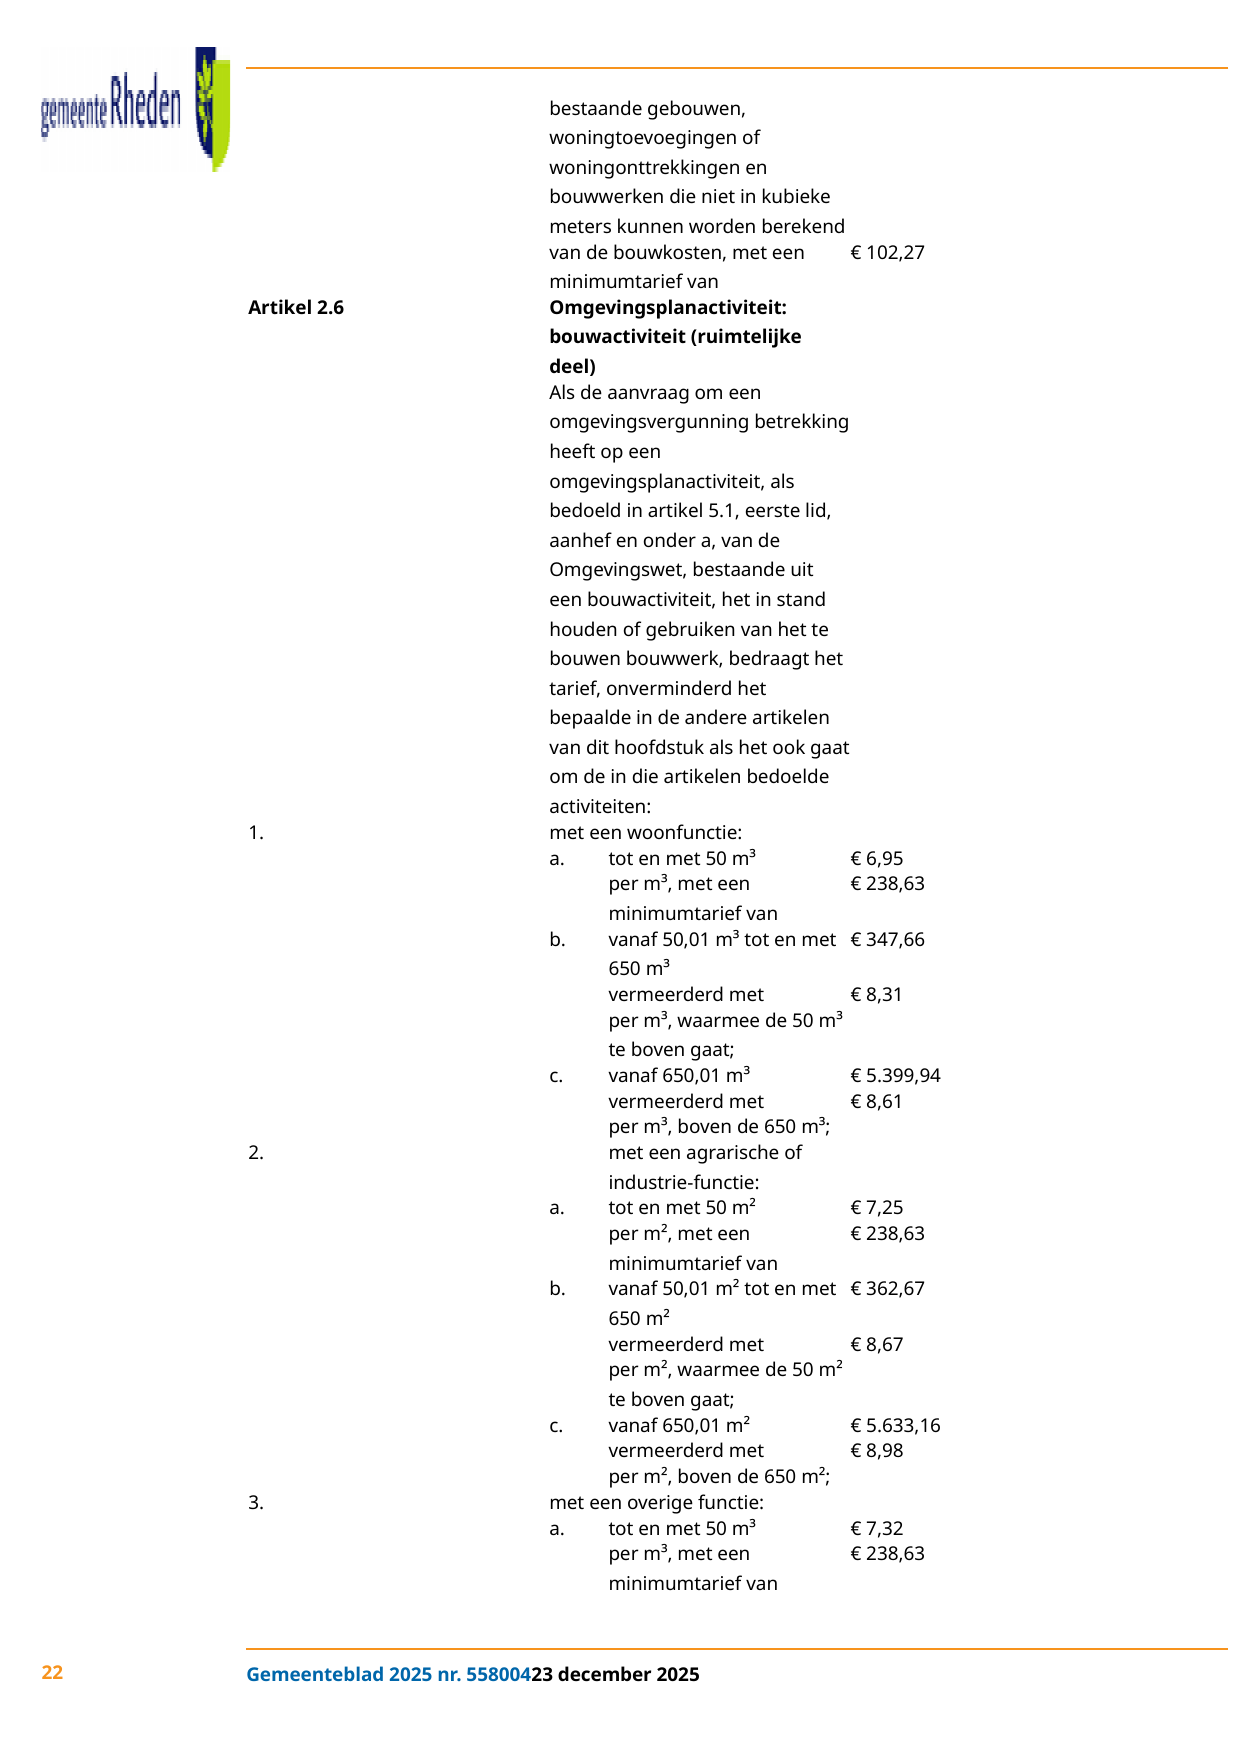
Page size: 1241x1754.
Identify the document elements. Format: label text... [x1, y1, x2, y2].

table_cell per m², met een minimumtarief van [549, 1220, 850, 1276]
table_cell [248, 1331, 549, 1357]
table_cell [248, 1062, 549, 1088]
table_cell [248, 1088, 549, 1113]
table_cell tot en met 50 m² [549, 1195, 850, 1220]
table_cell 3. [248, 1489, 549, 1515]
table_cell € 7,32 [850, 1515, 1152, 1541]
table_cell [248, 1007, 549, 1062]
table_cell bestaande gebouwen, woningtoevoegingen of woningonttrekkingen en bouwwerken die niet in kubieke meters kunnen worden berekend [549, 95, 850, 239]
table_cell Als de aanvraag om een omgevingsvergunning betrekking heeft op een omgevingsplanactiviteit, als bedoeld in artikel 5.1, eerste lid, aanhef en onder a, van de Omgevingswet, bestaande uit een bouwactiviteit, het in stand houden of gebruiken van het te bouwen bouwwerk, bedraagt het tarief, onverminderd het bepaalde in de andere artikelen van dit hoofdstuk als het ook gaat om de in die artikelen bedoelde activiteiten: [549, 379, 850, 819]
table_cell € 238,63 [850, 1541, 1152, 1596]
table_cell [850, 294, 1152, 379]
table_cell per m², boven de 650 m²; [549, 1464, 850, 1489]
table_cell € 347,66 [850, 926, 1152, 981]
table_cell € 8,67 [850, 1331, 1152, 1357]
table_cell Omgevingsplanactiviteit: bouwactiviteit (ruimtelijke deel) [549, 294, 850, 379]
table_cell [248, 1412, 549, 1438]
table_cell € 8,98 [850, 1438, 1152, 1463]
table_cell tot en met 50 m³ [549, 1515, 850, 1541]
table_cell € 362,67 [850, 1276, 1152, 1331]
table_cell [248, 239, 549, 294]
table_cell € 102,27 [850, 239, 1152, 294]
table_cell vanaf 50,01 m³ tot en met 650 m³ [549, 926, 850, 981]
table_cell met een agrarische of industrie-functie: [549, 1139, 850, 1194]
table_cell [248, 870, 549, 926]
table_cell per m³, met een minimumtarief van [549, 870, 850, 926]
table_cell [248, 1464, 549, 1489]
table_cell [850, 379, 1152, 819]
table_cell € 7,25 [850, 1195, 1152, 1220]
table_cell [850, 95, 1152, 239]
table_cell [850, 819, 1152, 845]
table_cell 1. [248, 819, 549, 845]
table_cell [248, 981, 549, 1007]
table_cell 2. [248, 1139, 549, 1194]
table_cell € 238,63 [850, 870, 1152, 926]
table_cell [248, 926, 549, 981]
table_cell € 8,61 [850, 1088, 1152, 1113]
table_cell per m³, boven de 650 m³; [549, 1114, 850, 1139]
table_cell [850, 1464, 1152, 1489]
table_cell vermeerderd met [549, 1331, 850, 1357]
table_cell van de bouwkosten, met een minimumtarief van [549, 239, 850, 294]
table_cell per m², waarmee de 50 m² te boven gaat; [549, 1357, 850, 1412]
table_cell [850, 1139, 1152, 1194]
table_cell [850, 1489, 1152, 1515]
table_cell tot en met 50 m³ [549, 845, 850, 870]
table_cell vanaf 650,01 m² [549, 1412, 850, 1438]
table_cell [248, 1220, 549, 1276]
table_cell vermeerderd met [549, 1438, 850, 1463]
table_cell vermeerderd met [549, 981, 850, 1007]
table_cell Artikel 2.6 [248, 294, 549, 379]
table_cell vanaf 50,01 m² tot en met 650 m² [549, 1276, 850, 1331]
picture [41, 47, 231, 172]
table_cell vermeerderd met [549, 1088, 850, 1113]
table_cell [248, 1276, 549, 1331]
table_cell [248, 1515, 549, 1541]
table_cell [248, 1541, 549, 1596]
table_cell € 5.633,16 [850, 1412, 1152, 1438]
table_cell per m³, waarmee de 50 m³ te boven gaat; [549, 1007, 850, 1062]
table_cell met een overige functie: [549, 1489, 850, 1515]
table_cell € 238,63 [850, 1220, 1152, 1276]
table_cell per m³, met een minimumtarief van [549, 1541, 850, 1596]
table_cell € 5.399,94 [850, 1062, 1152, 1088]
table_cell [248, 1438, 549, 1463]
table_cell [850, 1007, 1152, 1062]
table_cell [850, 1114, 1152, 1139]
table_cell [248, 1357, 549, 1412]
table_cell [248, 845, 549, 870]
table_cell € 6,95 [850, 845, 1152, 870]
table_cell € 8,31 [850, 981, 1152, 1007]
table_cell [248, 379, 549, 819]
table_cell vanaf 650,01 m³ [549, 1062, 850, 1088]
table_cell met een woonfunctie: [549, 819, 850, 845]
table_cell [248, 1195, 549, 1220]
table_cell [850, 1357, 1152, 1412]
table_cell [248, 95, 549, 239]
table_cell [248, 1114, 549, 1139]
